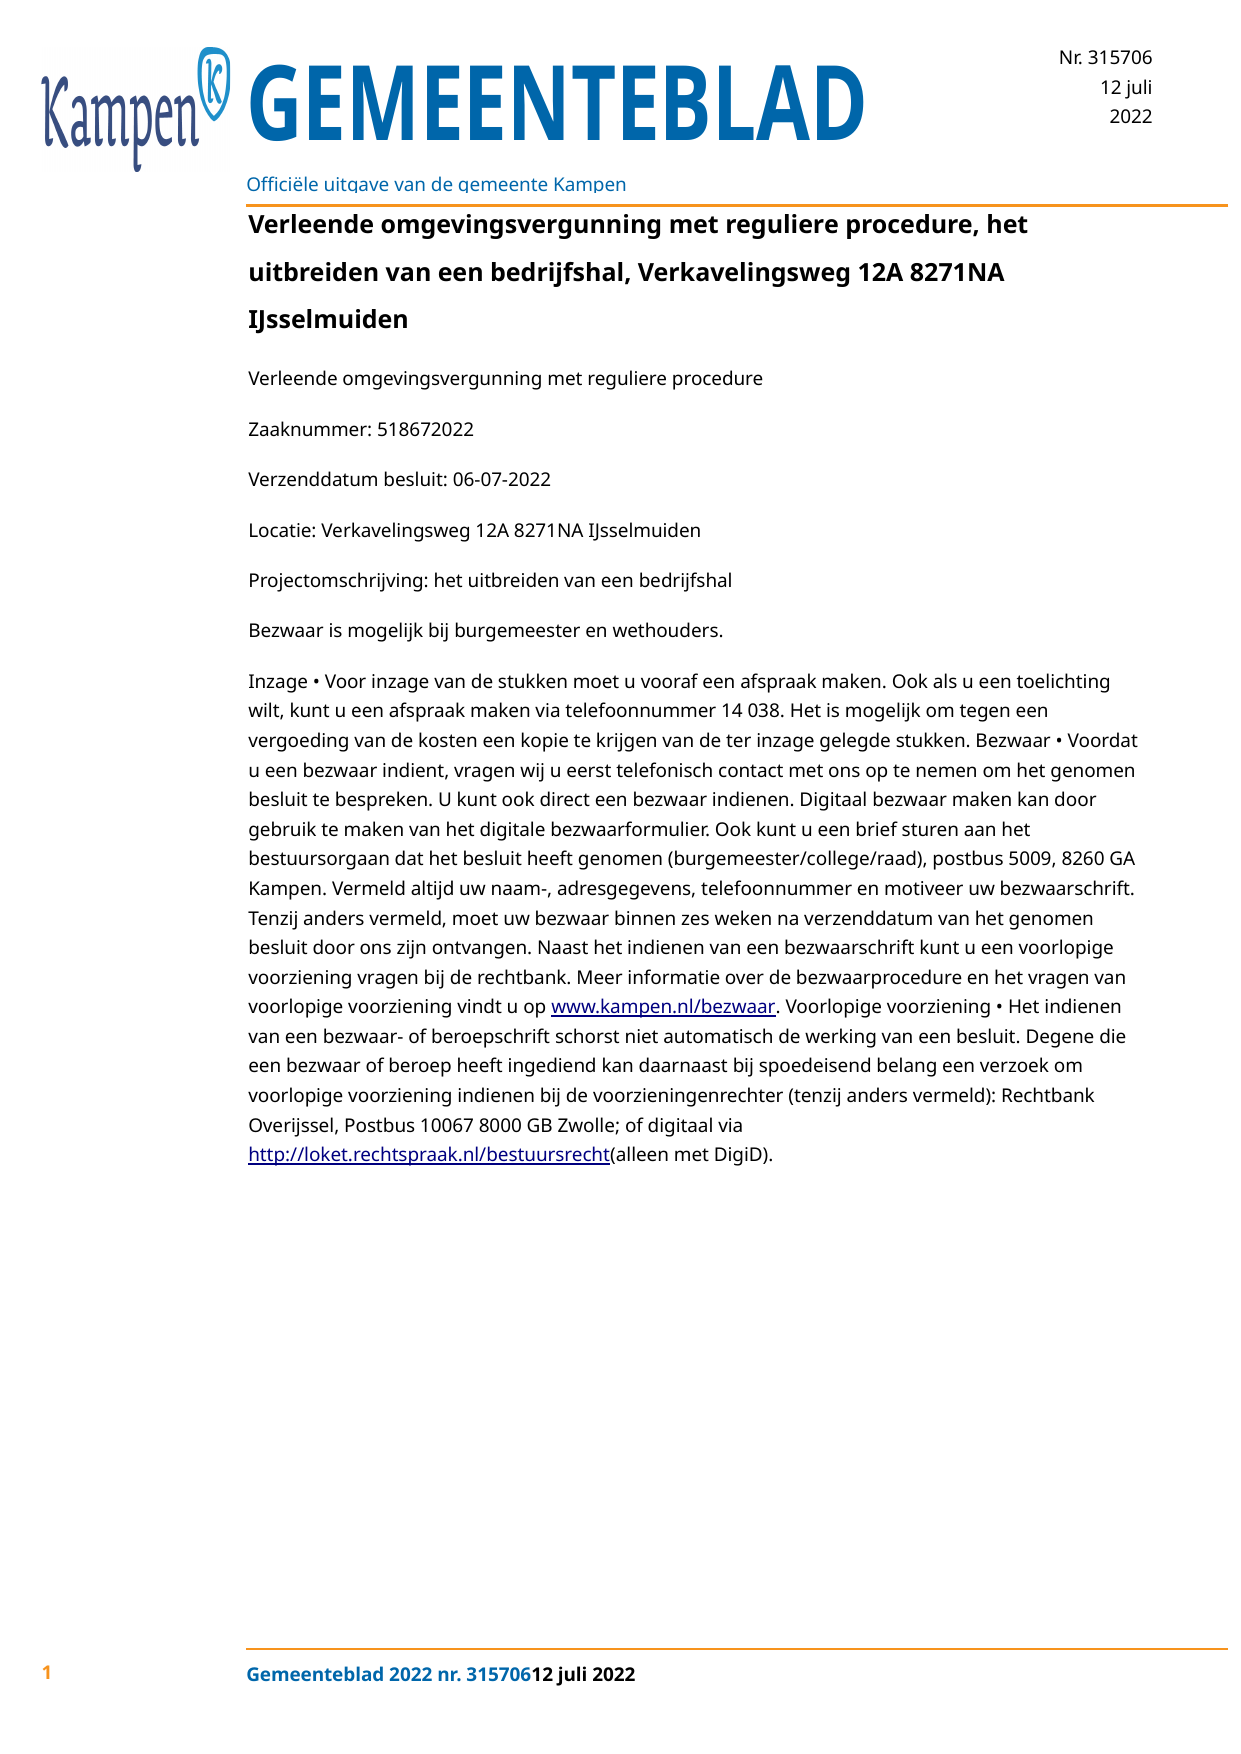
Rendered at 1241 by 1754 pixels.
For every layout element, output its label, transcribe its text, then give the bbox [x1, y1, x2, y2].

text Verzenddatum besluit: 06-07-2022 [248, 466, 1152, 492]
text Inzage • Voor inzage van de stukken moet u vooraf een afspraak maken. Ook als u een toelichting wilt, kunt u een afspraak maken via telefoonnummer 14 038. Het is mogelijk om tegen een vergoeding van de kosten een kopie te krijgen van de ter inzage gelegde stukken. Bezwaar • Voordat u een bezwaar indient, vragen wij u eerst telefonisch contact met ons op te nemen om het genomen besluit te bespreken. U kunt ook direct een bezwaar indienen. Digitaal bezwaar maken kan door gebruik te maken van het digitale bezwaarformulier. Ook kunt u een brief sturen aan het bestuursorgaan dat het besluit heeft genomen (burgemeester/college/raad), postbus 5009, 8260 GA Kampen. Vermeld altijd uw naam-, adresgegevens, telefoonnummer en motiveer uw bezwaarschrift. Tenzij anders vermeld, moet uw bezwaar binnen zes weken na verzenddatum van het genomen besluit door ons zijn ontvangen. Naast het indienen van een bezwaarschrift kunt u een voorlopige voorziening vragen bij de rechtbank. Meer informatie over de bezwaarprocedure en het vragen van voorlopige voorziening vindt u op www.kampen.nl/bezwaar. Voorlopige voorziening • Het indienen van een bezwaar- of beroepschrift schorst niet automatisch de werking van een besluit. Degene die een bezwaar of beroep heeft ingediend kan daarnaast bij spoedeisend belang een verzoek om voorlopige voorziening indienen bij de voorzieningenrechter (tenzij anders vermeld): Rechtbank Overijssel, Postbus 10067 8000 GB Zwolle; of digitaal via http://loket.rechtspraak.nl/bestuursrecht(alleen met DigiD). [248, 668, 1152, 1167]
text Locatie: Verkavelingsweg 12A 8271NA IJsselmuiden [248, 517, 1152, 542]
text Verleende omgevingsvergunning met reguliere procedure, het uitbreiden van een bedrijfshal, Verkavelingsweg 12A 8271NA IJsselmuiden [248, 207, 1152, 336]
text Verleende omgevingsvergunning met reguliere procedure [248, 366, 1152, 391]
text Zaaknummer: 518672022 [248, 416, 1152, 442]
text Bezwaar is mogelijk bij burgemeester en wethouders. [248, 618, 1152, 643]
picture [41, 47, 231, 172]
text Projectomschrijving: het uitbreiden van een bedrijfshal [248, 567, 1152, 593]
